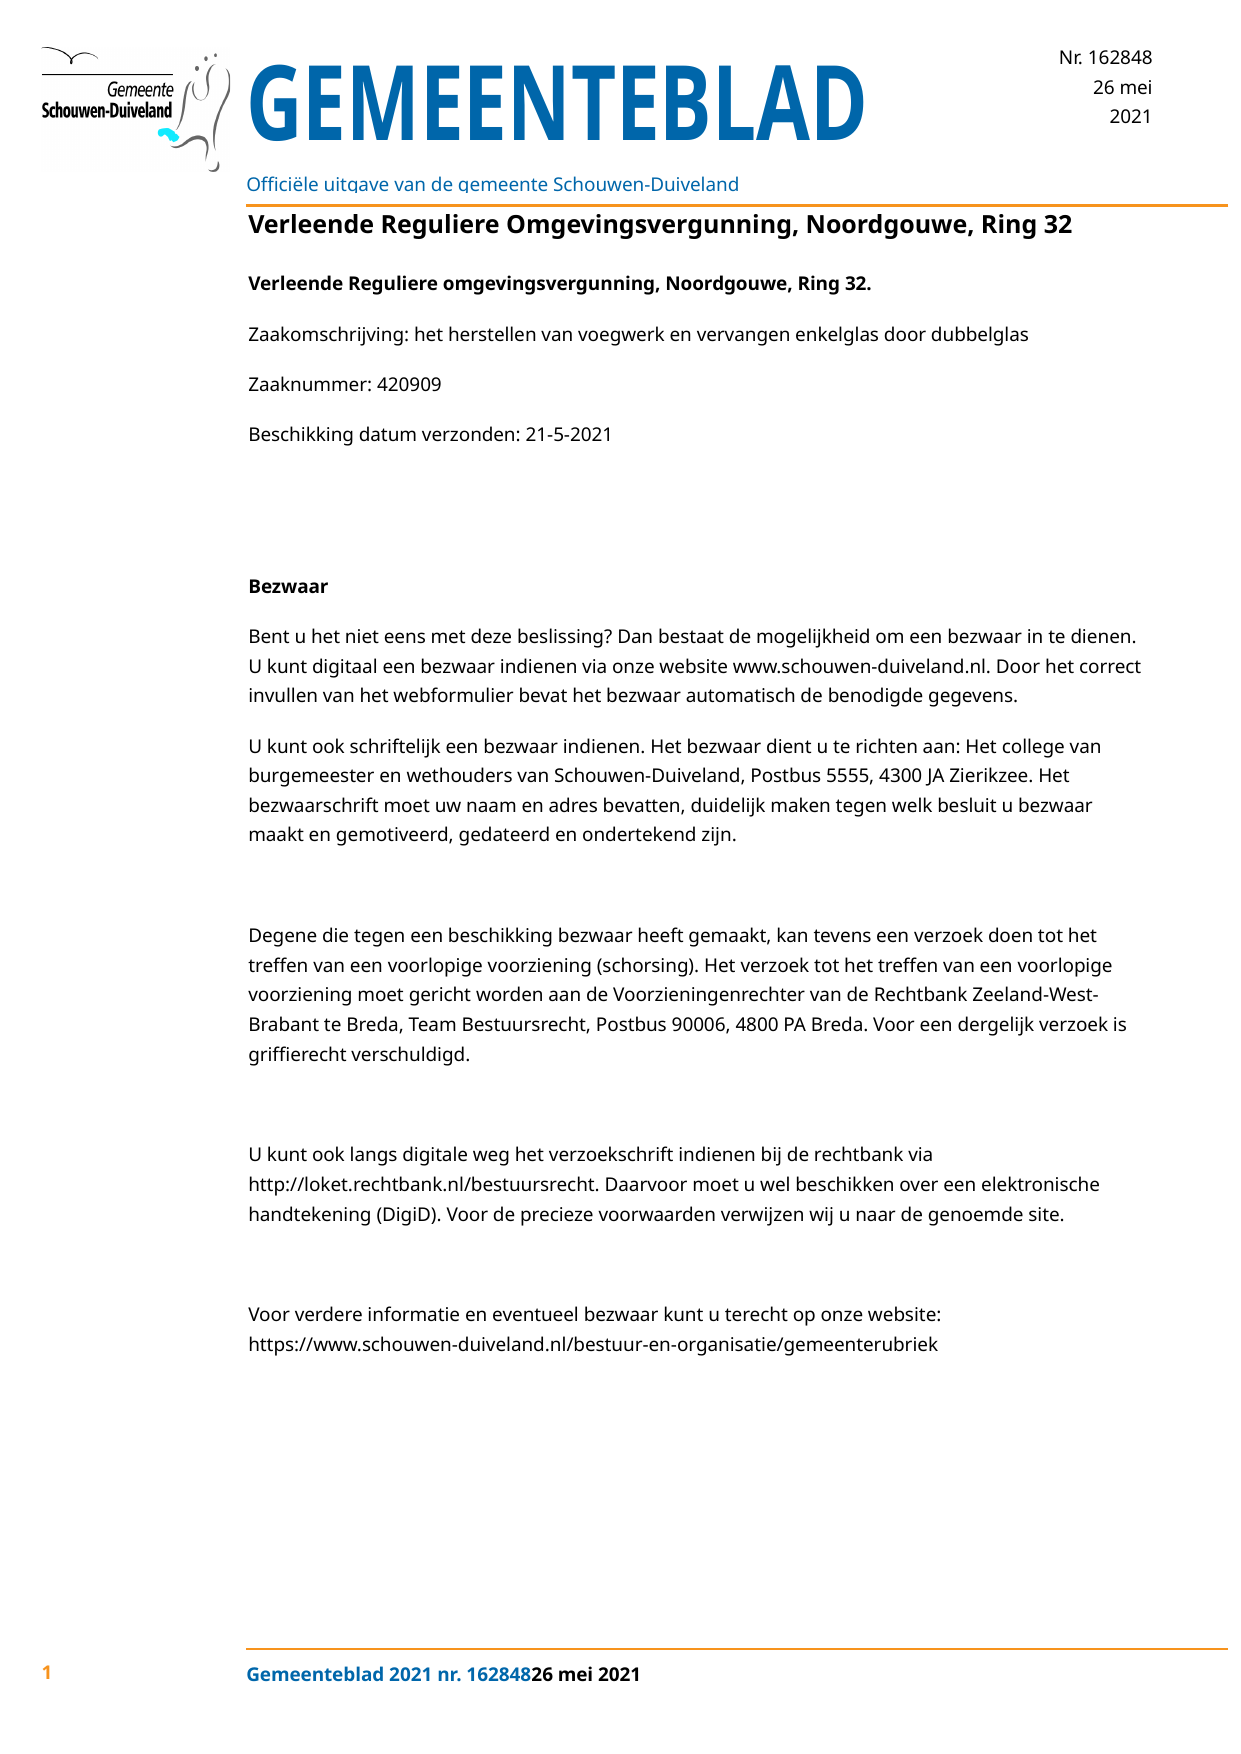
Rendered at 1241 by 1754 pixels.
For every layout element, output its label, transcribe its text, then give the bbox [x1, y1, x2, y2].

text Voor verdere informatie en eventueel bezwaar kunt u terecht op onze website: https://www.schouwen-duiveland.nl/bestuur-en-organisatie/gemeenterubriek [248, 1302, 1152, 1357]
text Bent u het niet eens met deze beslissing? Dan bestaat de mogelijkheid om een bezwaar in te dienen. U kunt digitaal een bezwaar indienen via onze website www.schouwen-duiveland.nl. Door het correct invullen van het webformulier bevat het bezwaar automatisch de benodigde gegevens. [248, 623, 1152, 708]
text Bezwaar [248, 573, 1152, 598]
picture [41, 47, 231, 172]
text Zaakomschrijving: het herstellen van voegwerk en vervangen enkelglas door dubbelglas [248, 321, 1152, 346]
text U kunt ook schriftelijk een bezwaar indienen. Het bezwaar dient u te richten aan: Het college van burgemeester en wethouders van Schouwen-Duiveland, Postbus 5555, 4300 JA Zierikzee. Het bezwaarschrift moet uw naam en adres bevatten, duidelijk maken tegen welk besluit u bezwaar maakt en gemotiveerd, gedateerd en ondertekend zijn. [248, 733, 1152, 847]
text Verleende Reguliere Omgevingsvergunning, Noordgouwe, Ring 32 [248, 207, 1152, 241]
text Verleende Reguliere omgevingsvergunning, Noordgouwe, Ring 32. [248, 270, 1152, 296]
text Beschikking datum verzonden: 21-5-2021 [248, 422, 1152, 447]
text Zaaknummer: 420909 [248, 371, 1152, 397]
text Degene die tegen een beschikking bezwaar heeft gemaakt, kan tevens een verzoek doen tot het treffen van een voorlopige voorziening (schorsing). Het verzoek tot het treffen van een voorlopige voorziening moet gericht worden aan de Voorzieningenrechter van de Rechtbank Zeeland-West-Brabant te Breda, Team Bestuursrecht, Postbus 90006, 4800 PA Breda. Voor een dergelijk verzoek is griffierecht verschuldigd. [248, 922, 1152, 1066]
text U kunt ook langs digitale weg het verzoekschrift indienen bij de rechtbank via http://loket.rechtbank.nl/bestuursrecht. Daarvoor moet u wel beschikken over een elektronische handtekening (DigiD). Voor de precieze voorwaarden verwijzen wij u naar de genoemde site. [248, 1142, 1152, 1226]
